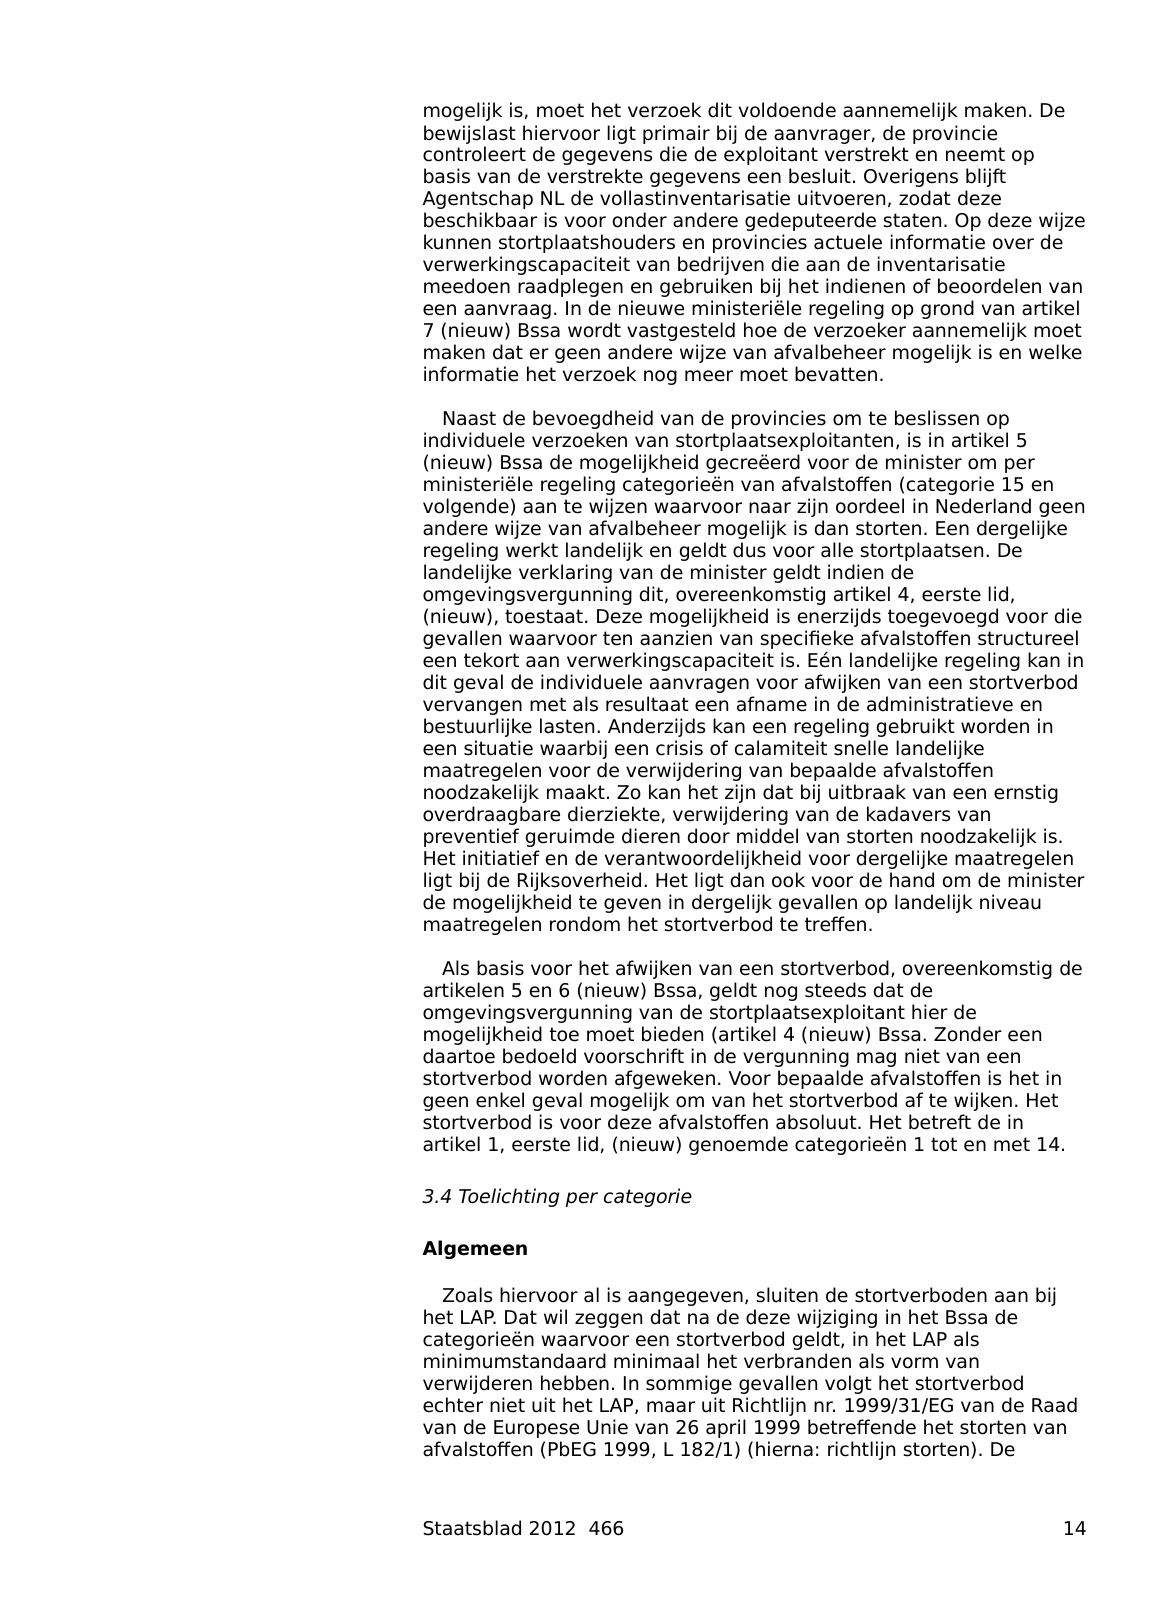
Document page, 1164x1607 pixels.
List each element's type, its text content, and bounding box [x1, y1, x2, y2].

text Naast de bevoegdheid van de provincies om te beslissen op individuele verzoeken van stortplaatsexploitanten, is in artikel 5 (nieuw) Bssa de mogelijkheid gecreëerd voor de minister om per ministeriële regeling categorieën van afvalstoffen (categorie 15 en volgende) aan te wijzen waarvoor naar zijn oordeel in Nederland geen andere wijze van afvalbeheer mogelijk is dan storten. Een dergelijke regeling werkt landelijk en geldt dus voor alle stortplaatsen. De landelijke verklaring van de minister geldt indien de omgevingsvergunning dit, overeenkomstig artikel 4, eerste lid, (nieuw), toestaat. Deze mogelijkheid is enerzijds toegevoegd voor die gevallen waarvoor ten aanzien van specifieke afvalstoffen structureel een tekort aan verwerkingscapaciteit is. Eén landelijke regeling kan in dit geval de individuele aanvragen voor afwijken van een stortverbod vervangen met als resultaat een afname in de administratieve en bestuurlijke lasten. Anderzijds kan een regeling gebruikt worden in een situatie waarbij een crisis of calamiteit snelle landelijke maatregelen voor de verwijdering van bepaalde afvalstoffen noodzakelijk maakt. Zo kan het zijn dat bij uitbraak van een ernstig overdraagbare dierziekte, verwijdering van de kadavers van preventief geruimde dieren door middel van storten noodzakelijk is. Het initiatief en de verantwoordelijkheid voor dergelijke maatregelen ligt bij de Rijksoverheid. Het ligt dan ook voor de hand om de minister de mogelijkheid te geven in dergelijk gevallen op landelijk niveau maatregelen rondom het stortverbod te treffen. [422, 408, 1087, 936]
text mogelijk is, moet het verzoek dit voldoende aannemelijk maken. De bewijslast hiervoor ligt primair bij de aanvrager, de provincie controleert de gegevens die de exploitant verstrekt en neemt op basis van de verstrekte gegevens een besluit. Overigens blijft Agentschap NL de vollastinventarisatie uitvoeren, zodat deze beschikbaar is voor onder andere gedeputeerde staten. Op deze wijze kunnen stortplaatshouders en provincies actuele informatie over de verwerkingscapaciteit van bedrijven die aan de inventarisatie meedoen raadplegen en gebruiken bij het indienen of beoordelen van een aanvraag. In de nieuwe ministeriële regeling op grond van artikel 7 (nieuw) Bssa wordt vastgesteld hoe de verzoeker aannemelijk moet maken dat er geen andere wijze van afvalbeheer mogelijk is en welke informatie het verzoek nog meer moet bevatten. [422, 100, 1087, 386]
subtitle Algemeen [422, 1238, 1087, 1260]
subtitle 3.4 Toelichting per categorie [422, 1186, 1087, 1208]
text Als basis voor het afwijken van een stortverbod, overeenkomstig de artikelen 5 en 6 (nieuw) Bssa, geldt nog steeds dat de omgevingsvergunning van de stortplaatsexploitant hier de mogelijkheid toe moet bieden (artikel 4 (nieuw) Bssa. Zonder een daartoe bedoeld voorschrift in de vergunning mag niet van een stortverbod worden afgeweken. Voor bepaalde afvalstoffen is het in geen enkel geval mogelijk om van het stortverbod af te wijken. Het stortverbod is voor deze afvalstoffen absoluut. Het betreft de in artikel 1, eerste lid, (nieuw) genoemde categorieën 1 tot en met 14. [422, 958, 1087, 1156]
text Zoals hiervoor al is aangegeven, sluiten de stortverboden aan bij het LAP. Dat wil zeggen dat na de deze wijziging in het Bssa de categorieën waarvoor een stortverbod geldt, in het LAP als minimumstandaard minimaal het verbranden als vorm van verwijderen hebben. In sommige gevallen volgt het stortverbod echter niet uit het LAP, maar uit Richtlijn nr. 1999/31/EG van de Raad van de Europese Unie van 26 april 1999 betreffende het storten van afvalstoffen (PbEG 1999, L 182/1) (hierna: richtlijn storten). De [422, 1285, 1087, 1461]
